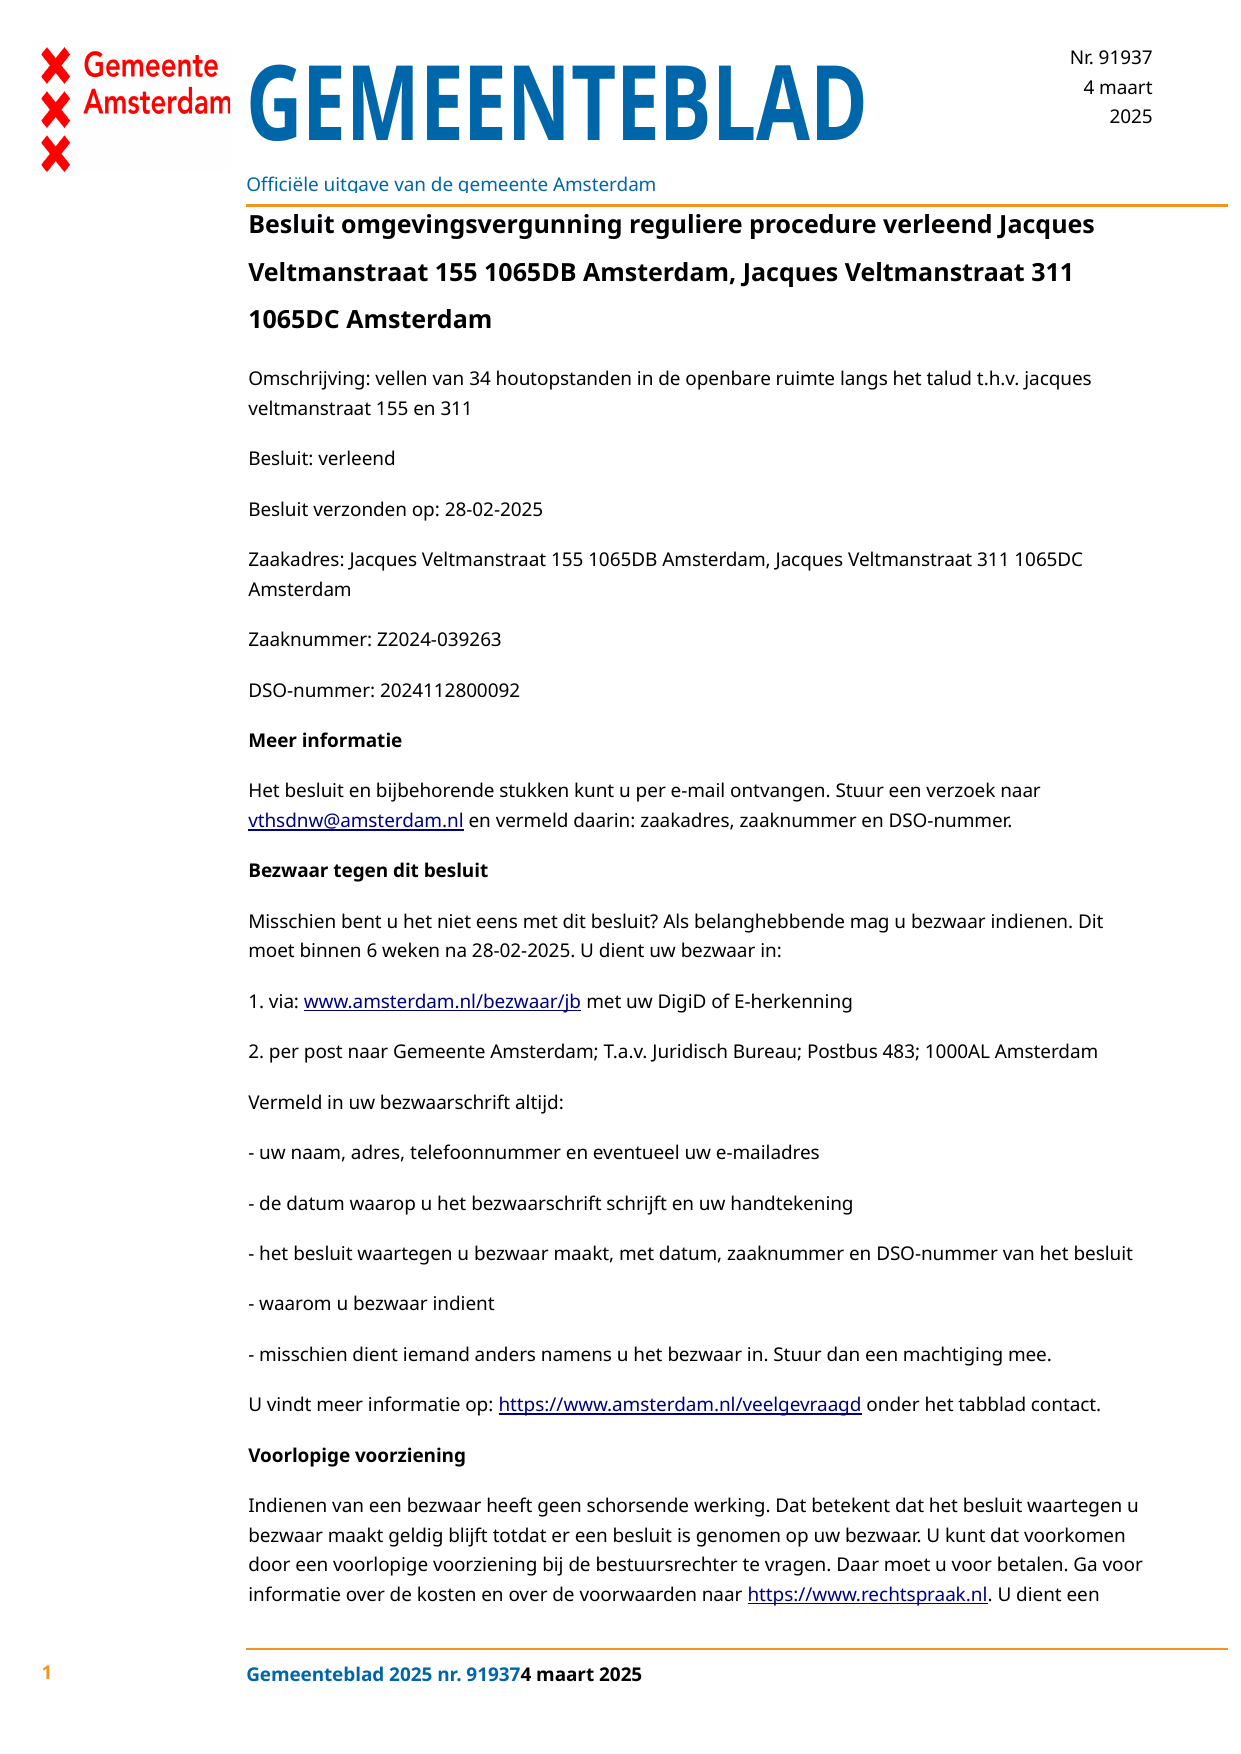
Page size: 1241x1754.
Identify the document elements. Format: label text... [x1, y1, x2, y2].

text Besluit omgevingsvergunning reguliere procedure verleend Jacques Veltmanstraat 155 1065DB Amsterdam, Jacques Veltmanstraat 311 1065DC Amsterdam [248, 207, 1152, 336]
text 2. per post naar Gemeente Amsterdam; T.a.v. Juridisch Bureau; Postbus 483; 1000AL Amsterdam [248, 1038, 1152, 1064]
text - waarom u bezwaar indient [248, 1291, 1152, 1316]
text DSO-nummer: 2024112800092 [248, 677, 1152, 702]
text Voorlopige voorziening [248, 1442, 1152, 1467]
text Vermeld in uw bezwaarschrift altijd: [248, 1089, 1152, 1114]
text Zaakadres: Jacques Veltmanstraat 155 1065DB Amsterdam, Jacques Veltmanstraat 311 1065DC Amsterdam [248, 546, 1152, 602]
text - de datum waarop u het bezwaarschrift schrijft en uw handtekening [248, 1190, 1152, 1215]
text Misschien bent u het niet eens met dit besluit? Als belanghebbende mag u bezwaar indienen. Dit moet binnen 6 weken na 28-02-2025. U dient uw bezwaar in: [248, 908, 1152, 963]
text Het besluit en bijbehorende stukken kunt u per e-mail ontvangen. Stuur een verzoek naar vthsdnw@amsterdam.nl en vermeld daarin: zaakadres, zaaknummer en DSO-nummer. [248, 778, 1152, 833]
text U vindt meer informatie op: https://www.amsterdam.nl/veelgevraagd onder het tabblad contact. [248, 1391, 1152, 1417]
text - misschien dient iemand anders namens u het bezwaar in. Stuur dan een machtiging mee. [248, 1341, 1152, 1367]
text Zaaknummer: Z2024-039263 [248, 626, 1152, 652]
text Omschrijving: vellen van 34 houtopstanden in de openbare ruimte langs het talud t.h.v. jacques veltmanstraat 155 en 311 [248, 366, 1152, 421]
text Indienen van een bezwaar heeft geen schorsende werking. Dat betekent dat het besluit waartegen u bezwaar maakt geldig blijft totdat er een besluit is genomen op uw bezwaar. U kunt dat voorkomen door een voorlopige voorziening bij de bestuursrechter te vragen. Daar moet u voor betalen. Ga voor informatie over de kosten en over de voorwaarden naar https://www.rechtspraak.nl. U dient een [248, 1492, 1152, 1607]
text Meer informatie [248, 727, 1152, 753]
text - het besluit waartegen u bezwaar maakt, met datum, zaaknummer en DSO-nummer van het besluit [248, 1240, 1152, 1266]
text Bezwaar tegen dit besluit [248, 858, 1152, 883]
picture [41, 47, 231, 172]
text Besluit verzonden op: 28-02-2025 [248, 496, 1152, 522]
text 1. via: www.amsterdam.nl/bezwaar/jb met uw DigiD of E-herkenning [248, 988, 1152, 1014]
text - uw naam, adres, telefoonnummer en eventueel uw e-mailadres [248, 1139, 1152, 1165]
text Besluit: verleend [248, 446, 1152, 471]
